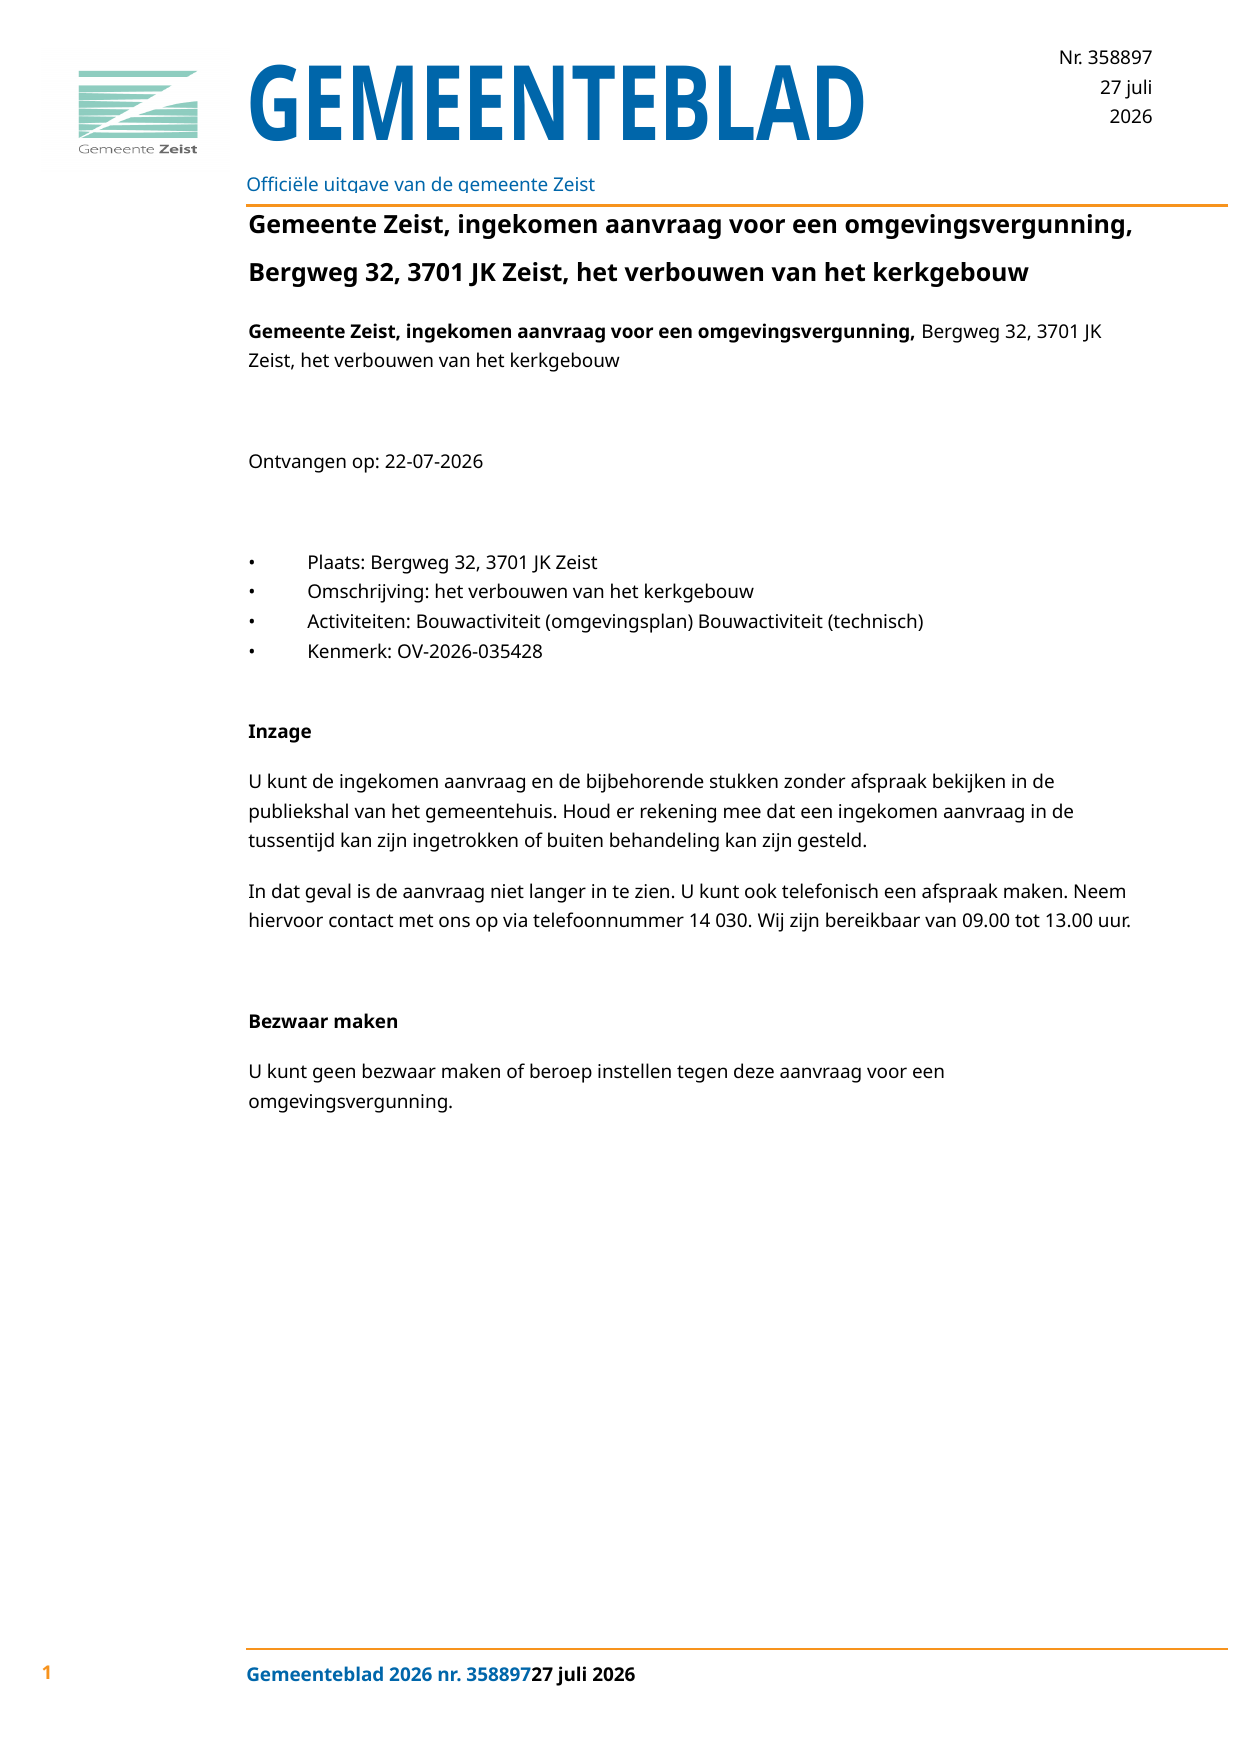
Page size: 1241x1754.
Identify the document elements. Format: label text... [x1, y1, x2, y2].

picture [41, 47, 231, 172]
text Ontvangen op: 22-07-2026 [248, 448, 1152, 474]
text In dat geval is de aanvraag niet langer in te zien. U kunt ook telefonisch een afspraak maken. Neem hiervoor contact met ons op via telefoonnummer 14 030. Wij zijn bereikbaar van 09.00 tot 13.00 uur. [248, 878, 1152, 933]
text Bezwaar maken [248, 1008, 1152, 1034]
list Plaats: Bergweg 32, 3701 JK Zeist [248, 549, 1152, 575]
text U kunt de ingekomen aanvraag en de bijbehorende stukken zonder afspraak bekijken in de publiekshal van het gemeentehuis. Houd er rekening mee dat een ingekomen aanvraag in de tussentijd kan zijn ingetrokken of buiten behandeling kan zijn gesteld. [248, 768, 1152, 853]
text U kunt geen bezwaar maken of beroep instellen tegen deze aanvraag voor een omgevingsvergunning. [248, 1059, 1152, 1114]
list Activiteiten: Bouwactiviteit (omgevingsplan) Bouwactiviteit (technisch) [248, 608, 1152, 634]
text Inzage [248, 718, 1152, 744]
list Kenmerk: OV-2026-035428 [248, 638, 1152, 664]
list Omschrijving: het verbouwen van het kerkgebouw [248, 579, 1152, 604]
text Gemeente Zeist, ingekomen aanvraag voor een omgevingsvergunning, Bergweg 32, 3701 JK Zeist, het verbouwen van het kerkgebouw [248, 318, 1152, 373]
text Gemeente Zeist, ingekomen aanvraag voor een omgevingsvergunning, Bergweg 32, 3701 JK Zeist, het verbouwen van het kerkgebouw [248, 207, 1152, 288]
